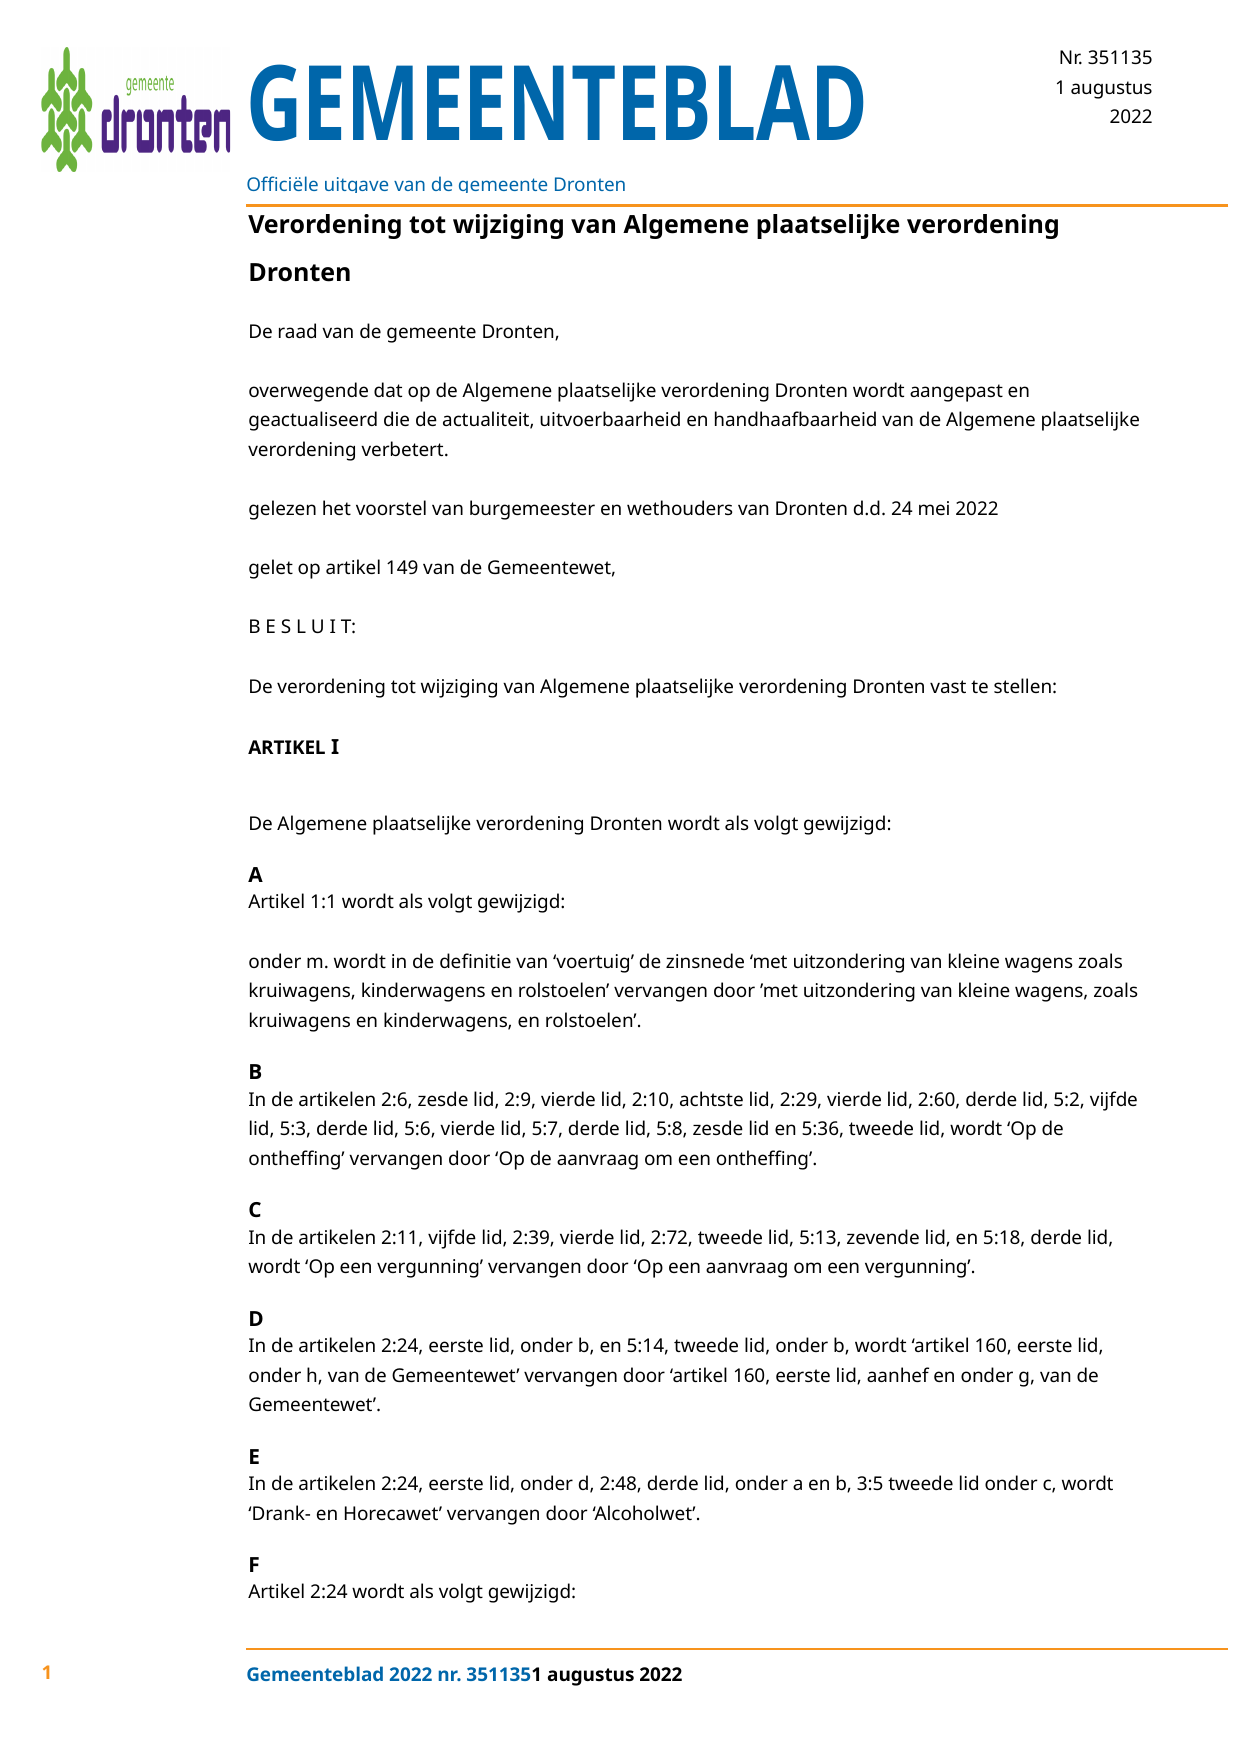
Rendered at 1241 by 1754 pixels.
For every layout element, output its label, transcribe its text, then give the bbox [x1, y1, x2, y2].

text Artikel 1:1 wordt als volgt gewijzigd: [248, 889, 1152, 914]
text B [248, 1057, 1152, 1086]
text overwegende dat op de Algemene plaatselijke verordening Dronten wordt aangepast en geactualiseerd die de actualiteit, uitvoerbaarheid en handhaafbaarheid van de Algemene plaatselijke verordening verbetert. [248, 377, 1152, 462]
text A [248, 860, 1152, 889]
text gelezen het voorstel van burgemeester en wethouders van Dronten d.d. 24 mei 2022 [248, 495, 1152, 521]
text gelet op artikel 149 van de Gemeentewet, [248, 554, 1152, 580]
text Artikel 2:24 wordt als volgt gewijzigd: [248, 1579, 1152, 1604]
text Verordening tot wijziging van Algemene plaatselijke verordening Dronten [248, 207, 1152, 288]
text B E S L U I T: [248, 614, 1152, 639]
text F [248, 1550, 1152, 1579]
text De verordening tot wijziging van Algemene plaatselijke verordening Dronten vast te stellen: [248, 673, 1152, 699]
text D [248, 1304, 1152, 1332]
text De Algemene plaatselijke verordening Dronten wordt als volgt gewijzigd: [248, 810, 1152, 836]
text C [248, 1195, 1152, 1224]
picture [41, 47, 231, 172]
text ARTIKEL I [248, 732, 1152, 761]
text E [248, 1442, 1152, 1470]
text De raad van de gemeente Dronten, [248, 318, 1152, 344]
text onder m. wordt in de definitie van ‘voertuig’ de zinsnede ‘met uitzondering van kleine wagens zoals kruiwagens, kinderwagens en rolstoelen’ vervangen door ’met uitzondering van kleine wagens, zoals kruiwagens en kinderwagens, en rolstoelen’. [248, 948, 1152, 1033]
text In de artikelen 2:6, zesde lid, 2:9, vierde lid, 2:10, achtste lid, 2:29, vierde lid, 2:60, derde lid, 5:2, vijfde lid, 5:3, derde lid, 5:6, vierde lid, 5:7, derde lid, 5:8, zesde lid en 5:36, tweede lid, wordt ‘Op de ontheffing’ vervangen door ‘Op de aanvraag om een ontheffing’. [248, 1086, 1152, 1171]
text In de artikelen 2:11, vijfde lid, 2:39, vierde lid, 2:72, tweede lid, 5:13, zevende lid, en 5:18, derde lid, wordt ‘Op een vergunning’ vervangen door ‘Op een aanvraag om een vergunning’. [248, 1224, 1152, 1279]
text In de artikelen 2:24, eerste lid, onder b, en 5:14, tweede lid, onder b, wordt ‘artikel 160, eerste lid, onder h, van de Gemeentewet’ vervangen door ‘artikel 160, eerste lid, aanhef en onder g, van de Gemeentewet’. [248, 1332, 1152, 1417]
text In de artikelen 2:24, eerste lid, onder d, 2:48, derde lid, onder a en b, 3:5 tweede lid onder c, wordt ‘Drank- en Horecawet’ vervangen door ‘Alcoholwet’. [248, 1470, 1152, 1526]
